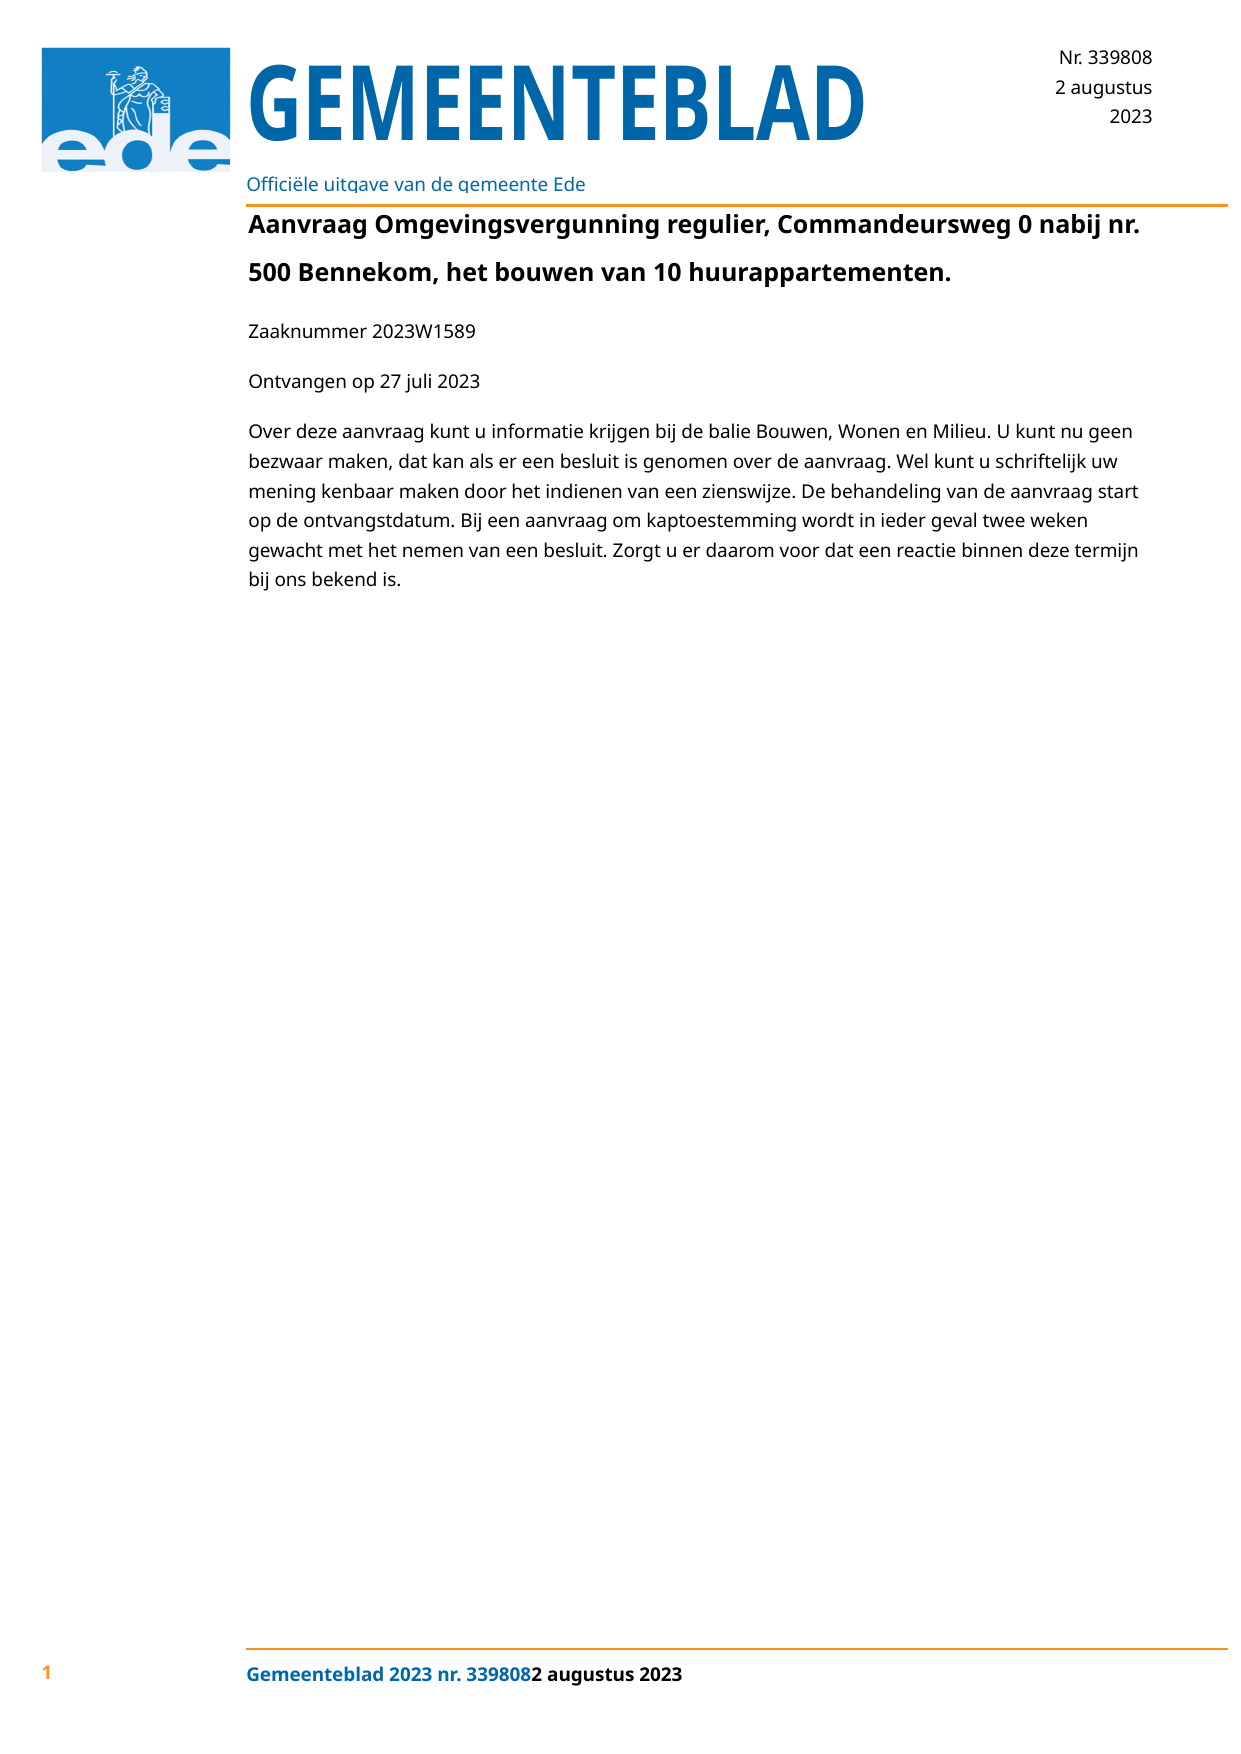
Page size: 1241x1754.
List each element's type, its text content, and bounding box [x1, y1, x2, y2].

picture [41, 47, 231, 172]
text Zaaknummer 2023W1589 [248, 318, 1152, 344]
text Over deze aanvraag kunt u informatie krijgen bij de balie Bouwen, Wonen en Milieu. U kunt nu geen bezwaar maken, dat kan als er een besluit is genomen over de aanvraag. Wel kunt u schriftelijk uw mening kenbaar maken door het indienen van een zienswijze. De behandeling van de aanvraag start op de ontvangstdatum. Bij een aanvraag om kaptoestemming wordt in ieder geval twee weken gewacht met het nemen van een besluit. Zorgt u er daarom voor dat een reactie binnen deze termijn bij ons bekend is. [248, 419, 1152, 592]
text Aanvraag Omgevingsvergunning regulier, Commandeursweg 0 nabij nr. 500 Bennekom, het bouwen van 10 huurappartementen. [248, 207, 1152, 288]
text Ontvangen op 27 juli 2023 [248, 368, 1152, 394]
